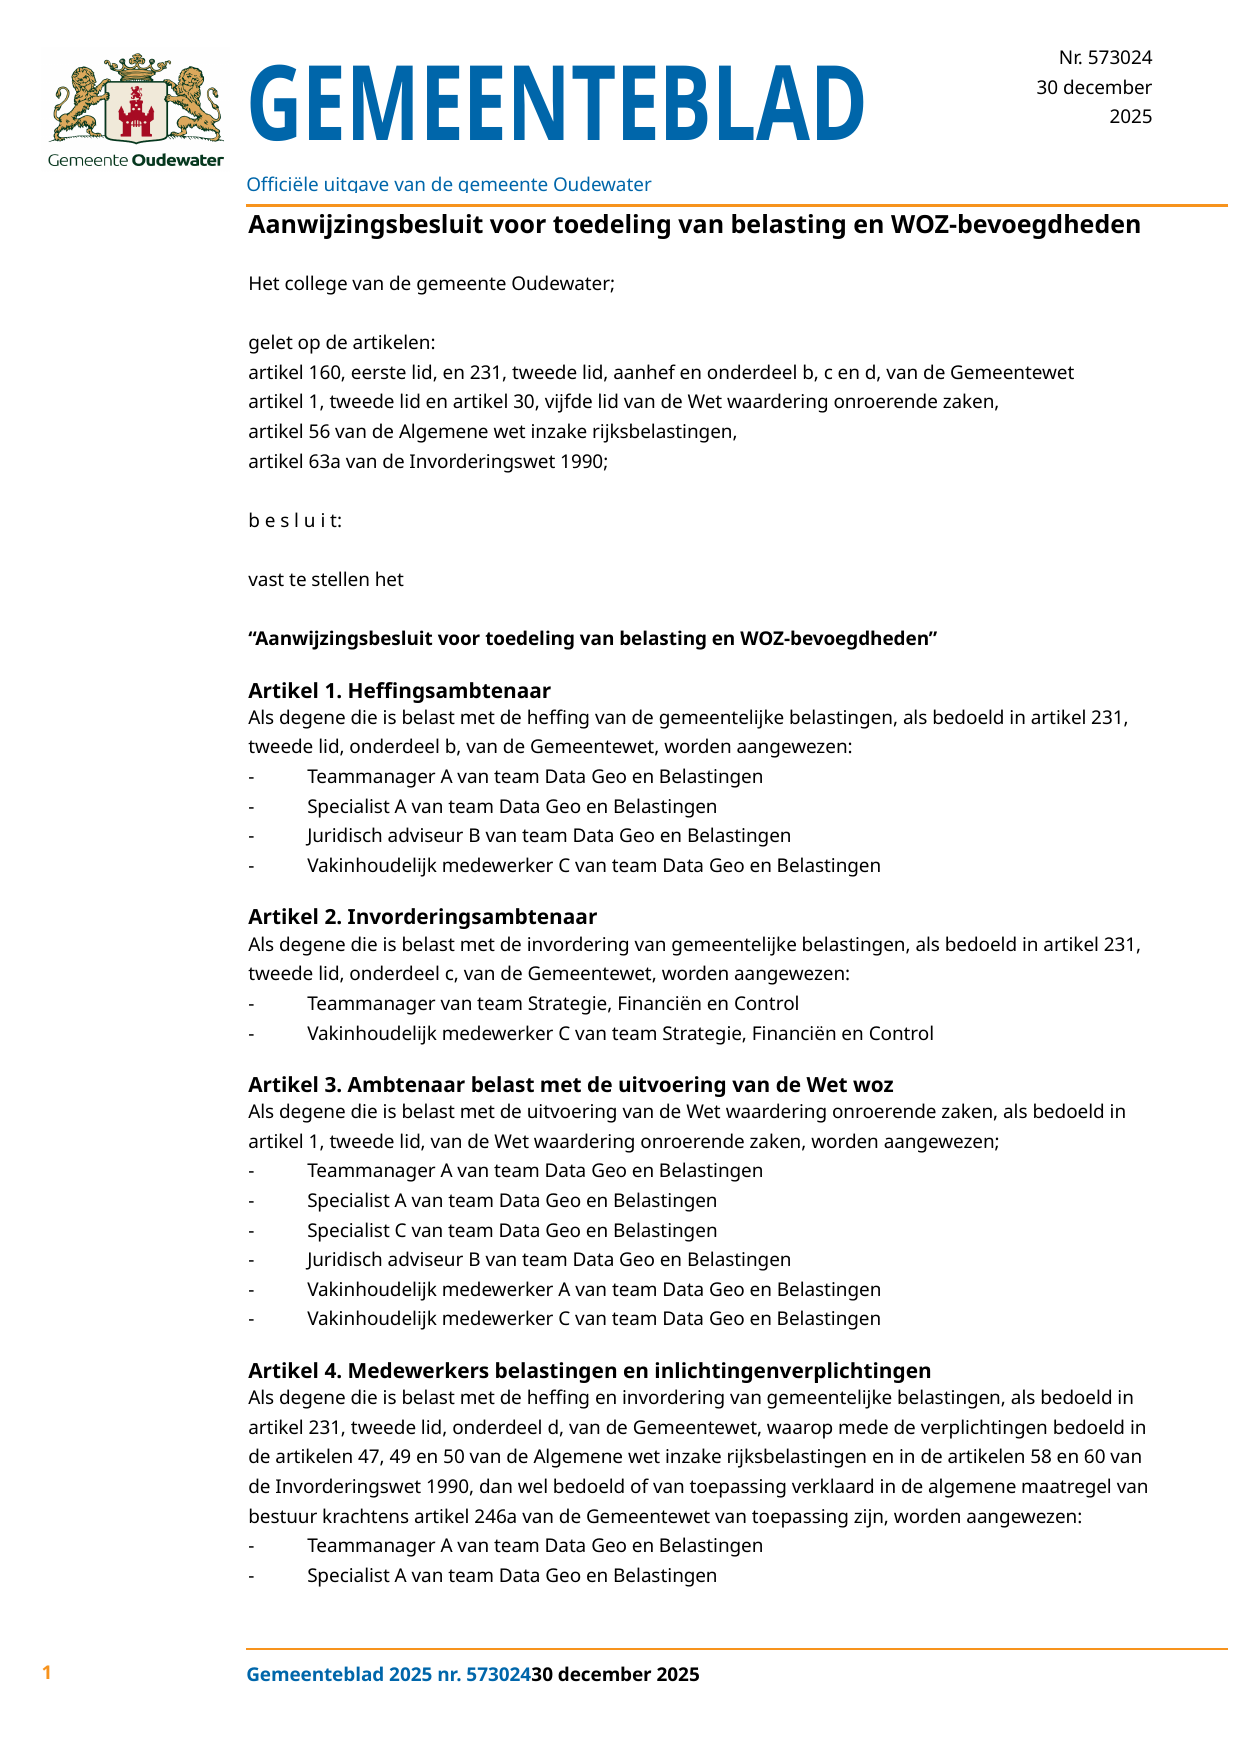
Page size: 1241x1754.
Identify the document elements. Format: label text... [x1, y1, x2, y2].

list Specialist A van team Data Geo en Belastingen [248, 1187, 1152, 1213]
list Specialist A van team Data Geo en Belastingen [248, 1562, 1152, 1588]
list Vakinhoudelijk medewerker C van team Data Geo en Belastingen [248, 1306, 1152, 1331]
text gelet op de artikelen: [248, 329, 1152, 355]
list Teammanager van team Strategie, Financiën en Control [248, 990, 1152, 1016]
text Als degene die is belast met de heffing van de gemeentelijke belastingen, als bedoeld in artikel 231, tweede lid, onderdeel b, van de Gemeentewet, worden aangewezen: [248, 704, 1152, 759]
text b e s l u i t: [248, 507, 1152, 533]
text artikel 160, eerste lid, en 231, tweede lid, aanhef en onderdeel b, c en d, van de Gemeentewet [248, 359, 1152, 385]
text Aanwijzingsbesluit voor toedeling van belasting en WOZ-bevoegdheden [248, 207, 1152, 241]
picture [41, 47, 231, 172]
text Artikel 4. Medewerkers belastingen en inlichtingenverplichtingen [248, 1356, 1152, 1384]
text Als degene die is belast met de heffing en invordering van gemeentelijke belastingen, als bedoeld in artikel 231, tweede lid, onderdeel d, van de Gemeentewet, waarop mede de verplichtingen bedoeld in de artikelen 47, 49 en 50 van de Algemene wet inzake rijksbelastingen en in de artikelen 58 en 60 van de Invorderingswet 1990, dan wel bedoeld of van toepassing verklaard in de algemene maatregel van bestuur krachtens artikel 246a van de Gemeentewet van toepassing zijn, worden aangewezen: [248, 1384, 1152, 1528]
text Artikel 1. Heffingsambtenaar [248, 676, 1152, 704]
list Teammanager A van team Data Geo en Belastingen [248, 1158, 1152, 1183]
text artikel 1, tweede lid en artikel 30, vijfde lid van de Wet waardering onroerende zaken, [248, 389, 1152, 414]
text Artikel 2. Invorderingsambtenaar [248, 902, 1152, 931]
text Artikel 3. Ambtenaar belast met de uitvoering van de Wet woz [248, 1070, 1152, 1098]
list Juridisch adviseur B van team Data Geo en Belastingen [248, 1246, 1152, 1272]
text Het college van de gemeente Oudewater; [248, 270, 1152, 296]
list Vakinhoudelijk medewerker C van team Strategie, Financiën en Control [248, 1020, 1152, 1045]
list Vakinhoudelijk medewerker C van team Data Geo en Belastingen [248, 852, 1152, 878]
list Vakinhoudelijk medewerker A van team Data Geo en Belastingen [248, 1276, 1152, 1302]
text artikel 63a van de Invorderingswet 1990; [248, 448, 1152, 473]
text Als degene die is belast met de invordering van gemeentelijke belastingen, als bedoeld in artikel 231, tweede lid, onderdeel c, van de Gemeentewet, worden aangewezen: [248, 931, 1152, 986]
list Teammanager A van team Data Geo en Belastingen [248, 763, 1152, 789]
text Als degene die is belast met de uitvoering van de Wet waardering onroerende zaken, als bedoeld in artikel 1, tweede lid, van de Wet waardering onroerende zaken, worden aangewezen; [248, 1098, 1152, 1154]
list Juridisch adviseur B van team Data Geo en Belastingen [248, 822, 1152, 848]
list Teammanager A van team Data Geo en Belastingen [248, 1532, 1152, 1558]
text “Aanwijzingsbesluit voor toedeling van belasting en WOZ-bevoegdheden” [248, 625, 1152, 651]
list Specialist C van team Data Geo en Belastingen [248, 1217, 1152, 1243]
list Specialist A van team Data Geo en Belastingen [248, 793, 1152, 819]
text vast te stellen het [248, 566, 1152, 592]
text artikel 56 van de Algemene wet inzake rijksbelastingen, [248, 418, 1152, 444]
